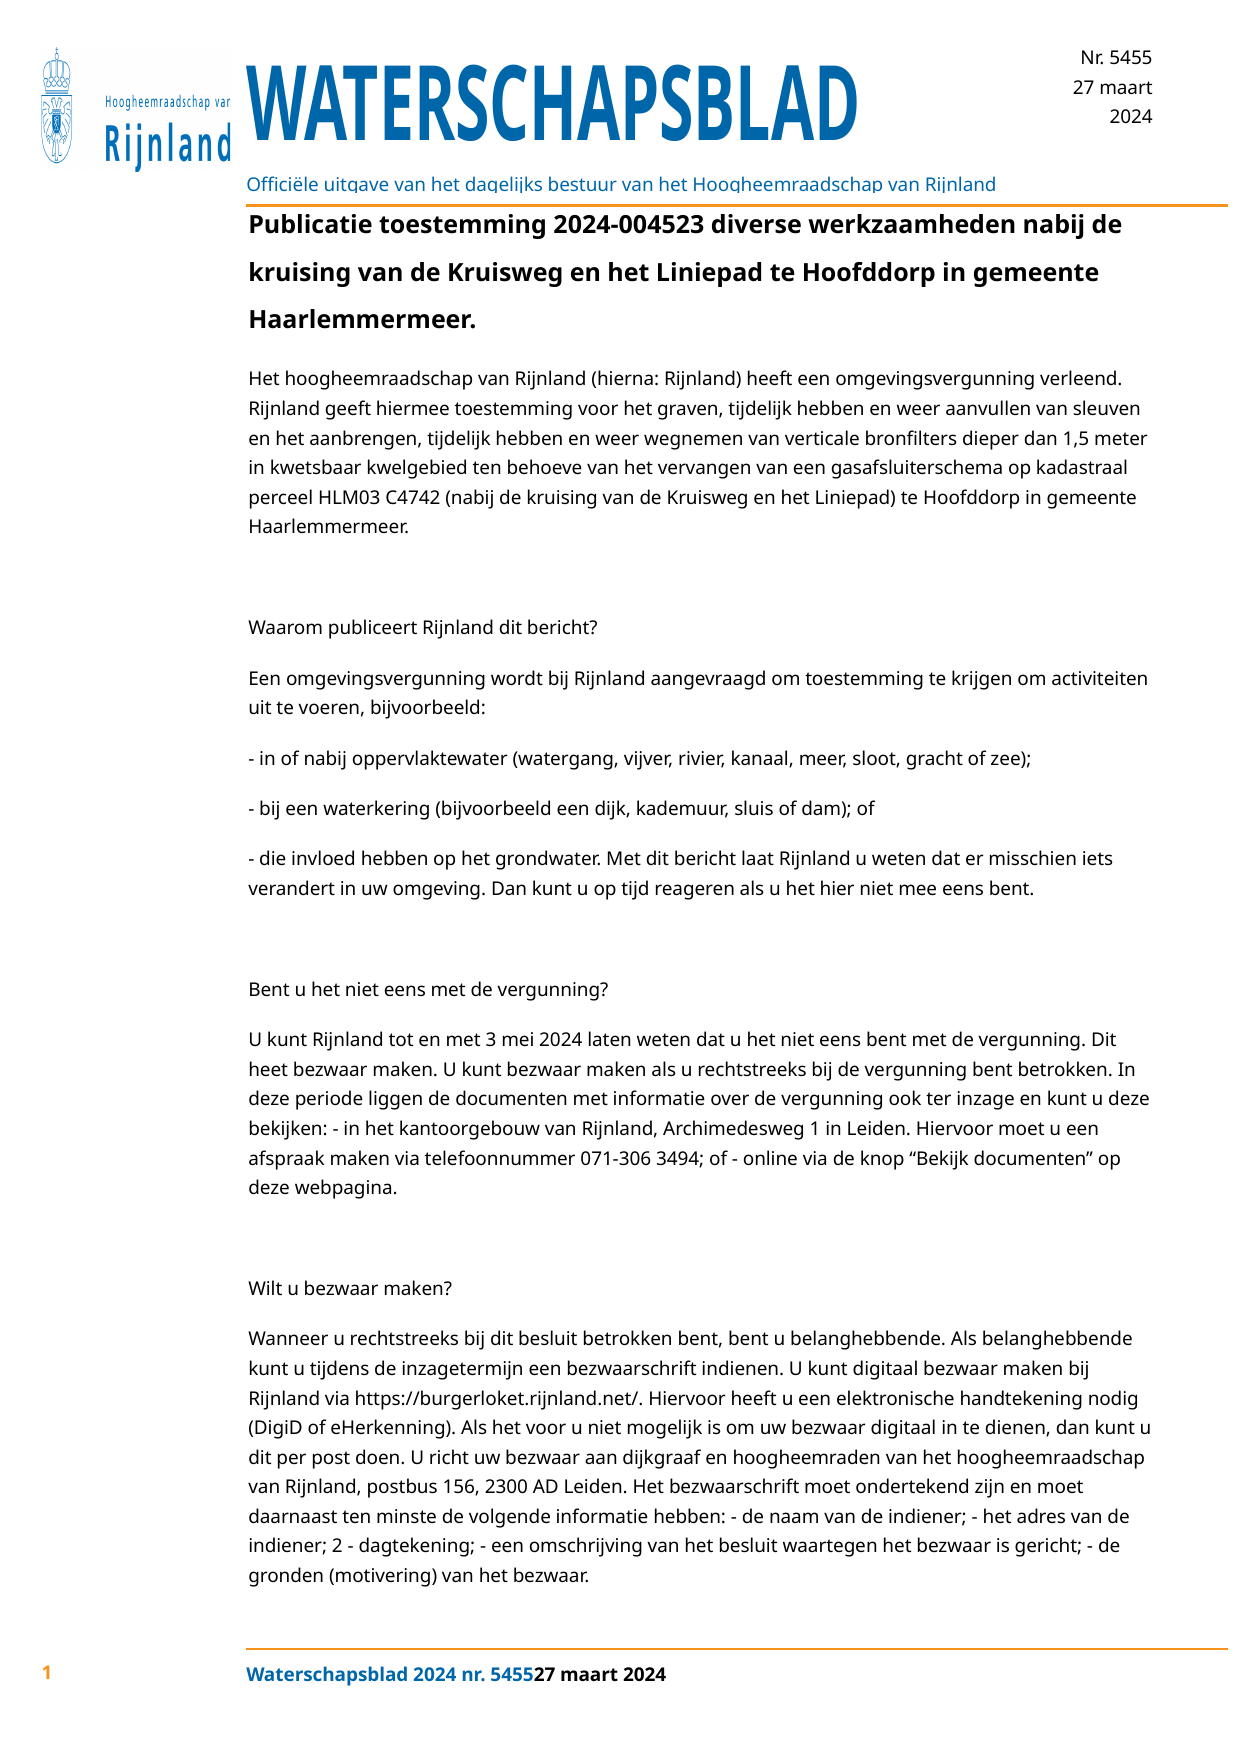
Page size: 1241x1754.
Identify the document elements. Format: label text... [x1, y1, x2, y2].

text Waarom publiceert Rijnland dit bericht? [248, 614, 1152, 640]
text Het hoogheemraadschap van Rijnland (hierna: Rijnland) heeft een omgevingsvergunning verleend. Rijnland geeft hiermee toestemming voor het graven, tijdelijk hebben en weer aanvullen van sleuven en het aanbrengen, tijdelijk hebben en weer wegnemen van verticale bronfilters dieper dan 1,5 meter in kwetsbaar kwelgebied ten behoeve van het vervangen van een gasafsluiterschema op kadastraal perceel HLM03 C4742 (nabij de kruising van de Kruisweg en het Liniepad) te Hoofddorp in gemeente Haarlemmermeer. [248, 366, 1152, 539]
text - bij een waterkering (bijvoorbeeld een dijk, kademuur, sluis of dam); of [248, 795, 1152, 821]
text Publicatie toestemming 2024-004523 diverse werkzaamheden nabij de kruising van de Kruisweg en het Liniepad te Hoofddorp in gemeente Haarlemmermeer. [248, 207, 1152, 336]
text Wanneer u rechtstreeks bij dit besluit betrokken bent, bent u belanghebbende. Als belanghebbende kunt u tijdens de inzagetermijn een bezwaarschrift indienen. U kunt digitaal bezwaar maken bij Rijnland via https://burgerloket.rijnland.net/. Hiervoor heeft u een elektronische handtekening nodig (DigiD of eHerkenning). Als het voor u niet mogelijk is om uw bezwaar digitaal in te dienen, dan kunt u dit per post doen. U richt uw bezwaar aan dijkgraaf en hoogheemraden van het hoogheemraadschap van Rijnland, postbus 156, 2300 AD Leiden. Het bezwaarschrift moet ondertekend zijn en moet daarnaast ten minste de volgende informatie hebben: - de naam van de indiener; - het adres van de indiener; 2 - dagtekening; - een omschrijving van het besluit waartegen het bezwaar is gericht; - de gronden (motivering) van het bezwaar. [248, 1326, 1152, 1588]
text - die invloed hebben op het grondwater. Met dit bericht laat Rijnland u weten dat er misschien iets verandert in uw omgeving. Dan kunt u op tijd reageren als u het hier niet mee eens bent. [248, 846, 1152, 901]
text - in of nabij oppervlaktewater (watergang, vijver, rivier, kanaal, meer, sloot, gracht of zee); [248, 745, 1152, 770]
text Een omgevingsvergunning wordt bij Rijnland aangevraagd om toestemming te krijgen om activiteiten uit te voeren, bijvoorbeeld: [248, 665, 1152, 720]
text Bent u het niet eens met de vergunning? [248, 976, 1152, 1002]
text Wilt u bezwaar maken? [248, 1275, 1152, 1301]
picture [41, 47, 231, 172]
text U kunt Rijnland tot en met 3 mei 2024 laten weten dat u het niet eens bent met de vergunning. Dit heet bezwaar maken. U kunt bezwaar maken als u rechtstreeks bij de vergunning bent betrokken. In deze periode liggen de documenten met informatie over de vergunning ook ter inzage en kunt u deze bekijken: - in het kantoorgebouw van Rijnland, Archimedesweg 1 in Leiden. Hiervoor moet u een afspraak maken via telefoonnummer 071-306 3494; of - online via de knop “Bekijk documenten” op deze webpagina. [248, 1026, 1152, 1200]
